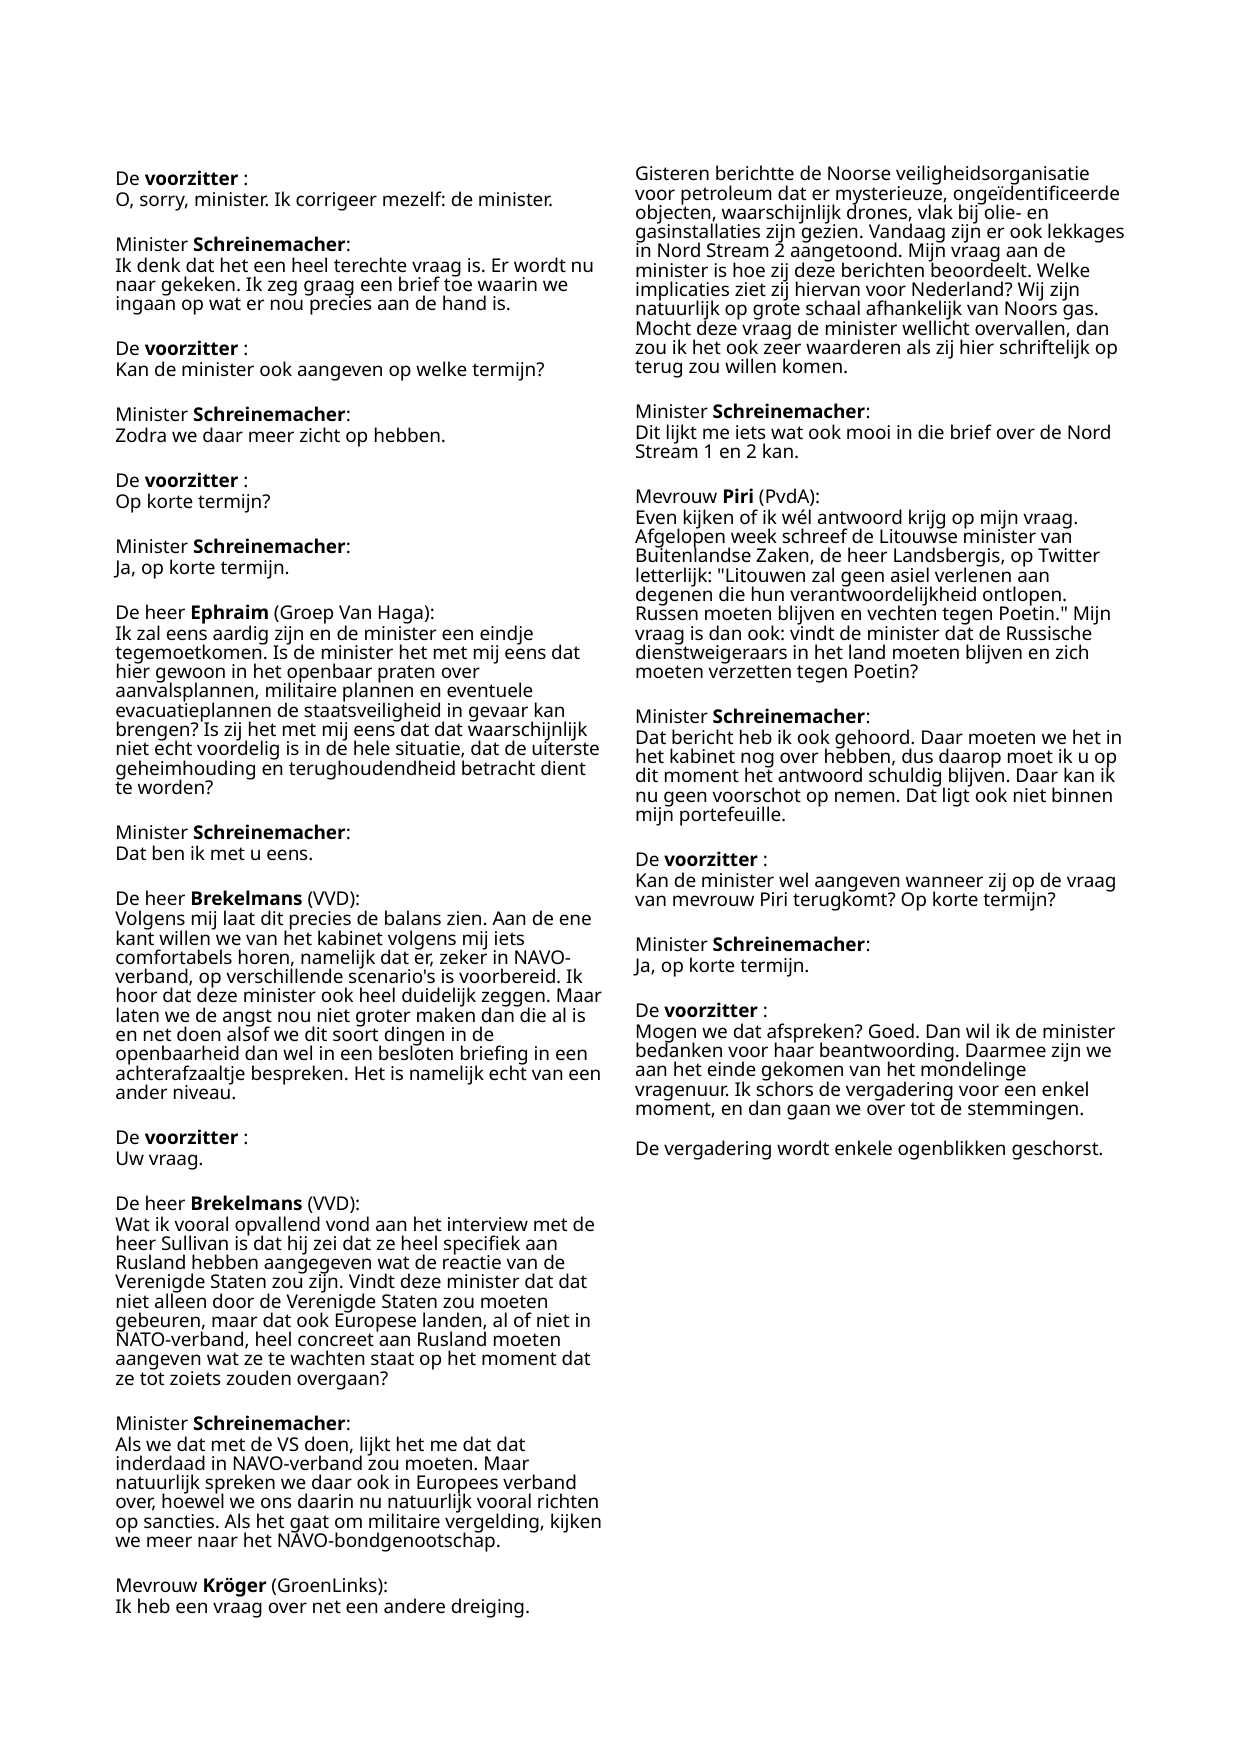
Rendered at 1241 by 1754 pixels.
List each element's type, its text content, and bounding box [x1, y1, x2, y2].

text Even kijken of ik wél antwoord krijg op mijn vraag. Afgelopen week schreef de Litouwse minister van Buitenlandse Zaken, de heer Landsbergis, op Twitter letterlijk: "Litouwen zal geen asiel verlenen aan degenen die hun verantwoordelijkheid ontlopen. Russen moeten blijven en vechten tegen Poetin." Mijn vraag is dan ook: vindt de minister dat de Russische dienstweigeraars in het land moeten blijven en zich moeten verzetten tegen Poetin? [635, 509, 1125, 682]
text Volgens mij laat dit precies de balans zien. Aan de ene kant willen we van het kabinet volgens mij iets comfortabels horen, namelijk dat er, zeker in NAVO-verband, op verschillende scenario's is voorbereid. Ik hoor dat deze minister ook heel duidelijk zeggen. Maar laten we de angst nou niet groter maken dan die al is en net doen alsof we dit soort dingen in de openbaarheid dan wel in een besloten briefing in een achterafzaaltje bespreken. Het is namelijk echt van een ander niveau. [115, 910, 605, 1103]
text Minister Schreinemacher: [115, 231, 605, 257]
text Kan de minister wel aangeven wanneer zij op de vraag van mevrouw Piri terugkomt? Op korte termijn? [635, 872, 1125, 910]
text Ik denk dat het een heel terechte vraag is. Er wordt nu naar gekeken. Ik zeg graag een brief toe waarin we ingaan op wat er nou precies aan de hand is. [115, 257, 605, 315]
text Dat bericht heb ik ook gehoord. Daar moeten we het in het kabinet nog over hebben, dus daarop moet ik u op dit moment het antwoord schuldig blijven. Daar kan ik nu geen voorschot op nemen. Dat ligt ook niet binnen mijn portefeuille. [635, 729, 1125, 825]
text De heer Brekelmans (VVD): [115, 1190, 605, 1216]
text De heer Brekelmans (VVD): [115, 885, 605, 910]
text Dit lijkt me iets wat ook mooi in die brief over de Nord Stream 1 en 2 kan. [635, 424, 1125, 462]
text De vergadering wordt enkele ogenblikken geschorst. [635, 1140, 1125, 1159]
text Minister Schreinemacher: [115, 819, 605, 844]
text De voorzitter : [115, 1124, 605, 1150]
text Dat ben ik met u eens. [115, 844, 605, 864]
text De voorzitter : [635, 997, 1125, 1023]
text Zodra we daar meer zicht op hebben. [115, 427, 605, 446]
text Als we dat met de VS doen, lijkt het me dat dat inderdaad in NAVO-verband zou moeten. Maar natuurlijk spreken we daar ook in Europees verband over, hoewel we ons daarin nu natuurlijk vooral richten op sancties. Als het gaat om militaire vergelding, kijken we meer naar het NAVO-bondgenootschap. [115, 1436, 605, 1551]
text Mevrouw Kröger (GroenLinks): [115, 1572, 605, 1598]
text Minister Schreinemacher: [115, 1410, 605, 1436]
text De voorzitter : [115, 165, 605, 191]
text Minister Schreinemacher: [115, 533, 605, 559]
text Kan de minister ook aangeven op welke termijn? [115, 361, 605, 381]
text Minister Schreinemacher: [635, 703, 1125, 729]
text De heer Ephraim (Groep Van Haga): [115, 599, 605, 624]
text Minister Schreinemacher: [635, 931, 1125, 957]
text O, sorry, minister. Ik corrigeer mezelf: de minister. [115, 191, 605, 210]
text Ja, op korte termijn. [115, 559, 605, 578]
text Minister Schreinemacher: [635, 398, 1125, 424]
text Minister Schreinemacher: [115, 401, 605, 427]
text Mevrouw Piri (PvdA): [635, 483, 1125, 509]
text Wat ik vooral opvallend vond aan het interview met de heer Sullivan is dat hij zei dat ze heel specifiek aan Rusland hebben aangegeven wat de reactie van de Verenigde Staten zou zijn. Vindt deze minister dat dat niet alleen door de Verenigde Staten zou moeten gebeuren, maar dat ook Europese landen, al of niet in NATO-verband, heel concreet aan Rusland moeten aangeven wat ze te wachten staat op het moment dat ze tot zoiets zouden overgaan? [115, 1216, 605, 1389]
text De voorzitter : [635, 846, 1125, 872]
text De voorzitter : [115, 467, 605, 493]
text Ja, op korte termijn. [635, 957, 1125, 976]
text Mogen we dat afspreken? Goed. Dan wil ik de minister bedanken voor haar beantwoording. Daarmee zijn we aan het einde gekomen van het mondelinge vragenuur. Ik schors de vergadering voor een enkel moment, en dan gaan we over tot de stemmingen. [635, 1023, 1125, 1119]
text Gisteren berichtte de Noorse veiligheidsorganisatie voor petroleum dat er mysterieuze, ongeïdentificeerde objecten, waarschijnlijk drones, vlak bij olie- en gasinstallaties zijn gezien. Vandaag zijn er ook lekkages in Nord Stream 2 aangetoond. Mijn vraag aan de minister is hoe zij deze berichten beoordeelt. Welke implicaties ziet zij hiervan voor Nederland? Wij zijn natuurlijk op grote schaal afhankelijk van Noors gas. Mocht deze vraag de minister wellicht overvallen, dan zou ik het ook zeer waarderen als zij hier schriftelijk op terug zou willen komen. [635, 165, 1125, 377]
text Ik heb een vraag over net een andere dreiging. [115, 1598, 605, 1617]
text De voorzitter : [115, 336, 605, 361]
text Ik zal eens aardig zijn en de minister een eindje tegemoetkomen. Is de minister het met mij eens dat hier gewoon in het openbaar praten over aanvalsplannen, militaire plannen en eventuele evacuatieplannen de staatsveiligheid in gevaar kan brengen? Is zij het met mij eens dat dat waarschijnlijk niet echt voordelig is in de hele situatie, dat de uiterste geheimhouding en terughoudendheid betracht dient te worden? [115, 624, 605, 798]
text Uw vraag. [115, 1150, 605, 1169]
text Op korte termijn? [115, 493, 605, 512]
